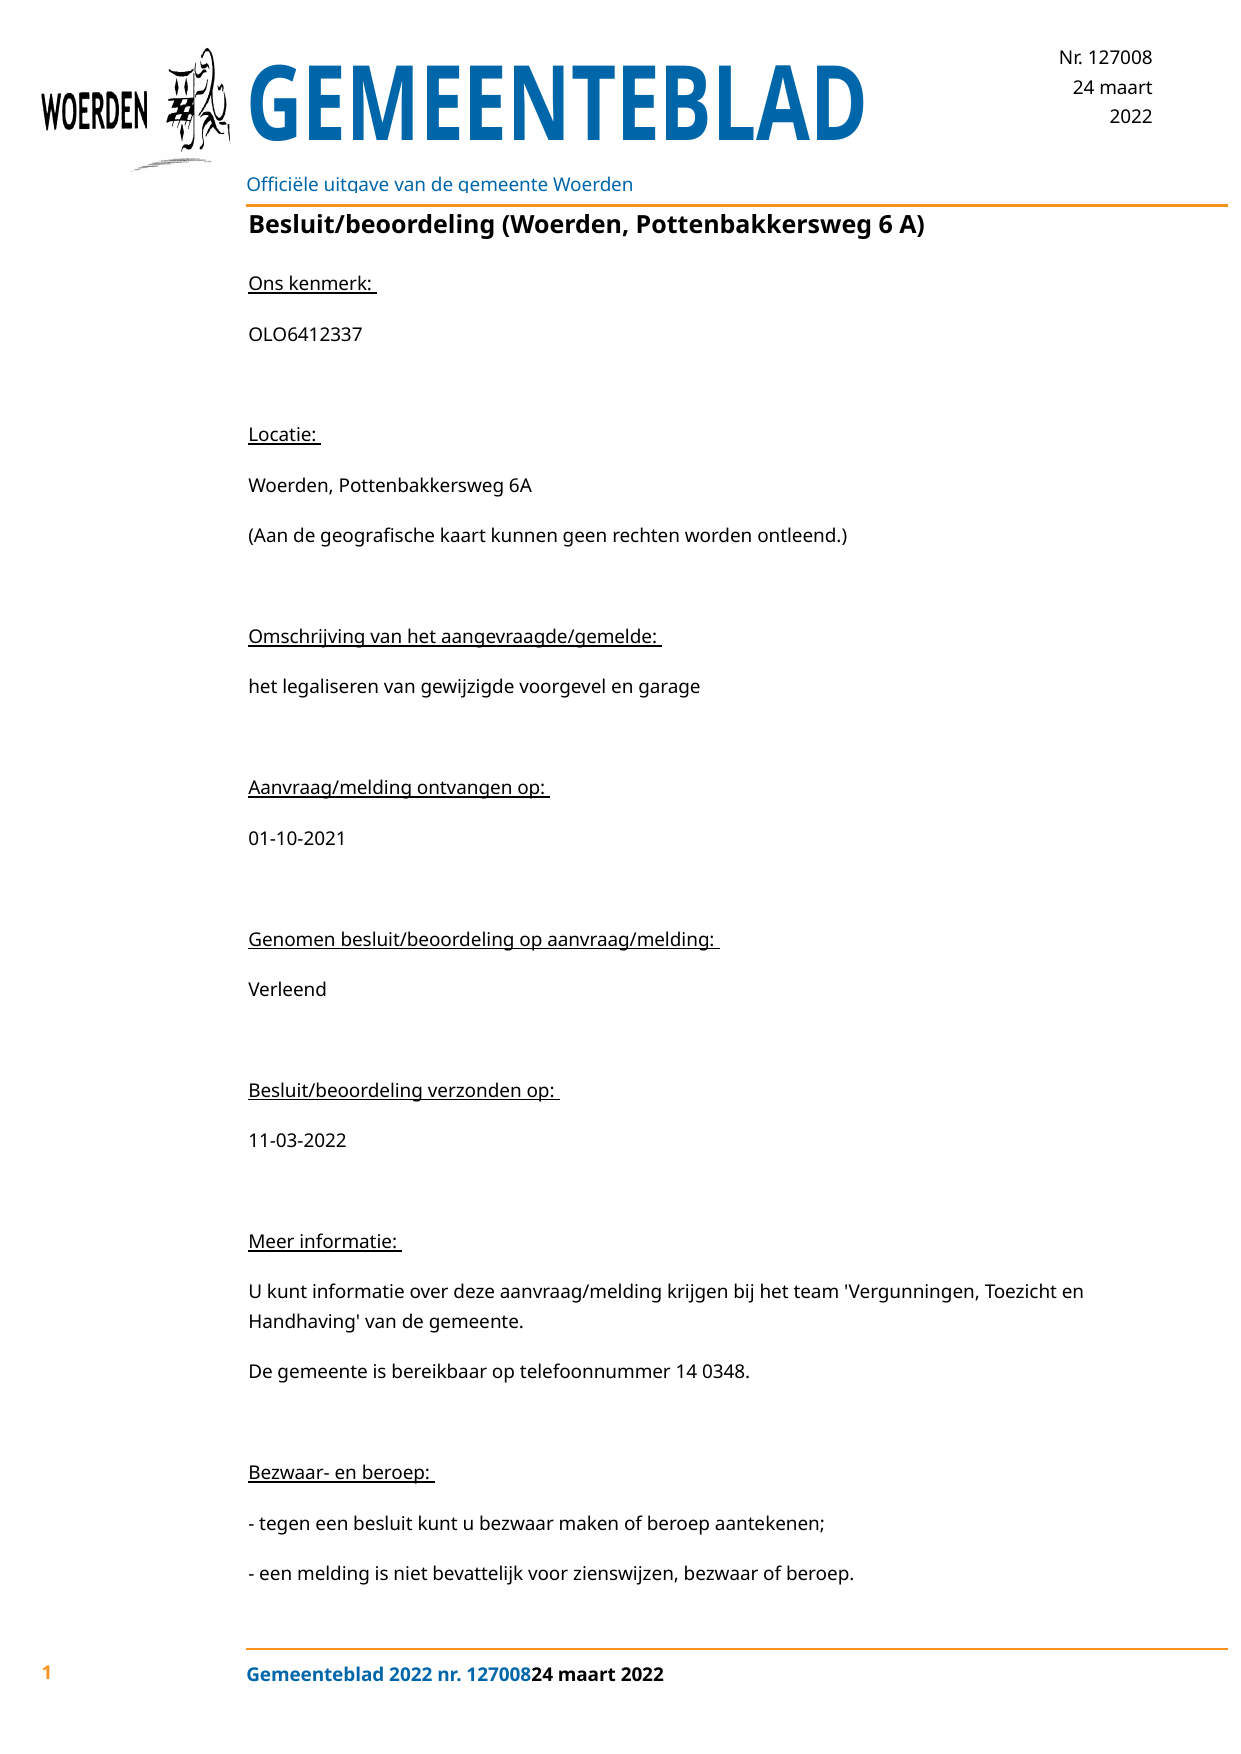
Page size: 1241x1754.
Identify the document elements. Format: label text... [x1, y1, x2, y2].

text Verleend [248, 976, 1152, 1002]
text U kunt informatie over deze aanvraag/melding krijgen bij het team 'Vergunningen, Toezicht en Handhaving' van de gemeente. [248, 1279, 1152, 1334]
text het legaliseren van gewijzigde voorgevel en garage [248, 674, 1152, 699]
text Woerden, Pottenbakkersweg 6A [248, 472, 1152, 498]
text Locatie: [248, 422, 1152, 447]
text Aanvraag/melding ontvangen op: [248, 774, 1152, 800]
text OLO6412337 [248, 321, 1152, 346]
text Besluit/beoordeling verzonden op: [248, 1077, 1152, 1103]
text Ons kenmerk: [248, 270, 1152, 296]
text - een melding is niet bevattelijk voor zienswijzen, bezwaar of beroep. [248, 1560, 1152, 1586]
text (Aan de geografische kaart kunnen geen rechten worden ontleend.) [248, 522, 1152, 548]
text Besluit/beoordeling (Woerden, Pottenbakkersweg 6 A) [248, 207, 1152, 241]
text Genomen besluit/beoordeling op aanvraag/melding: [248, 926, 1152, 951]
text 01-10-2021 [248, 825, 1152, 851]
text De gemeente is bereikbaar op telefoonnummer 14 0348. [248, 1359, 1152, 1384]
text Bezwaar- en beroep: [248, 1459, 1152, 1485]
picture [41, 47, 231, 172]
text 11-03-2022 [248, 1127, 1152, 1153]
text - tegen een besluit kunt u bezwaar maken of beroep aantekenen; [248, 1510, 1152, 1536]
text Omschrijving van het aangevraagde/gemelde: [248, 623, 1152, 649]
text Meer informatie: [248, 1228, 1152, 1254]
